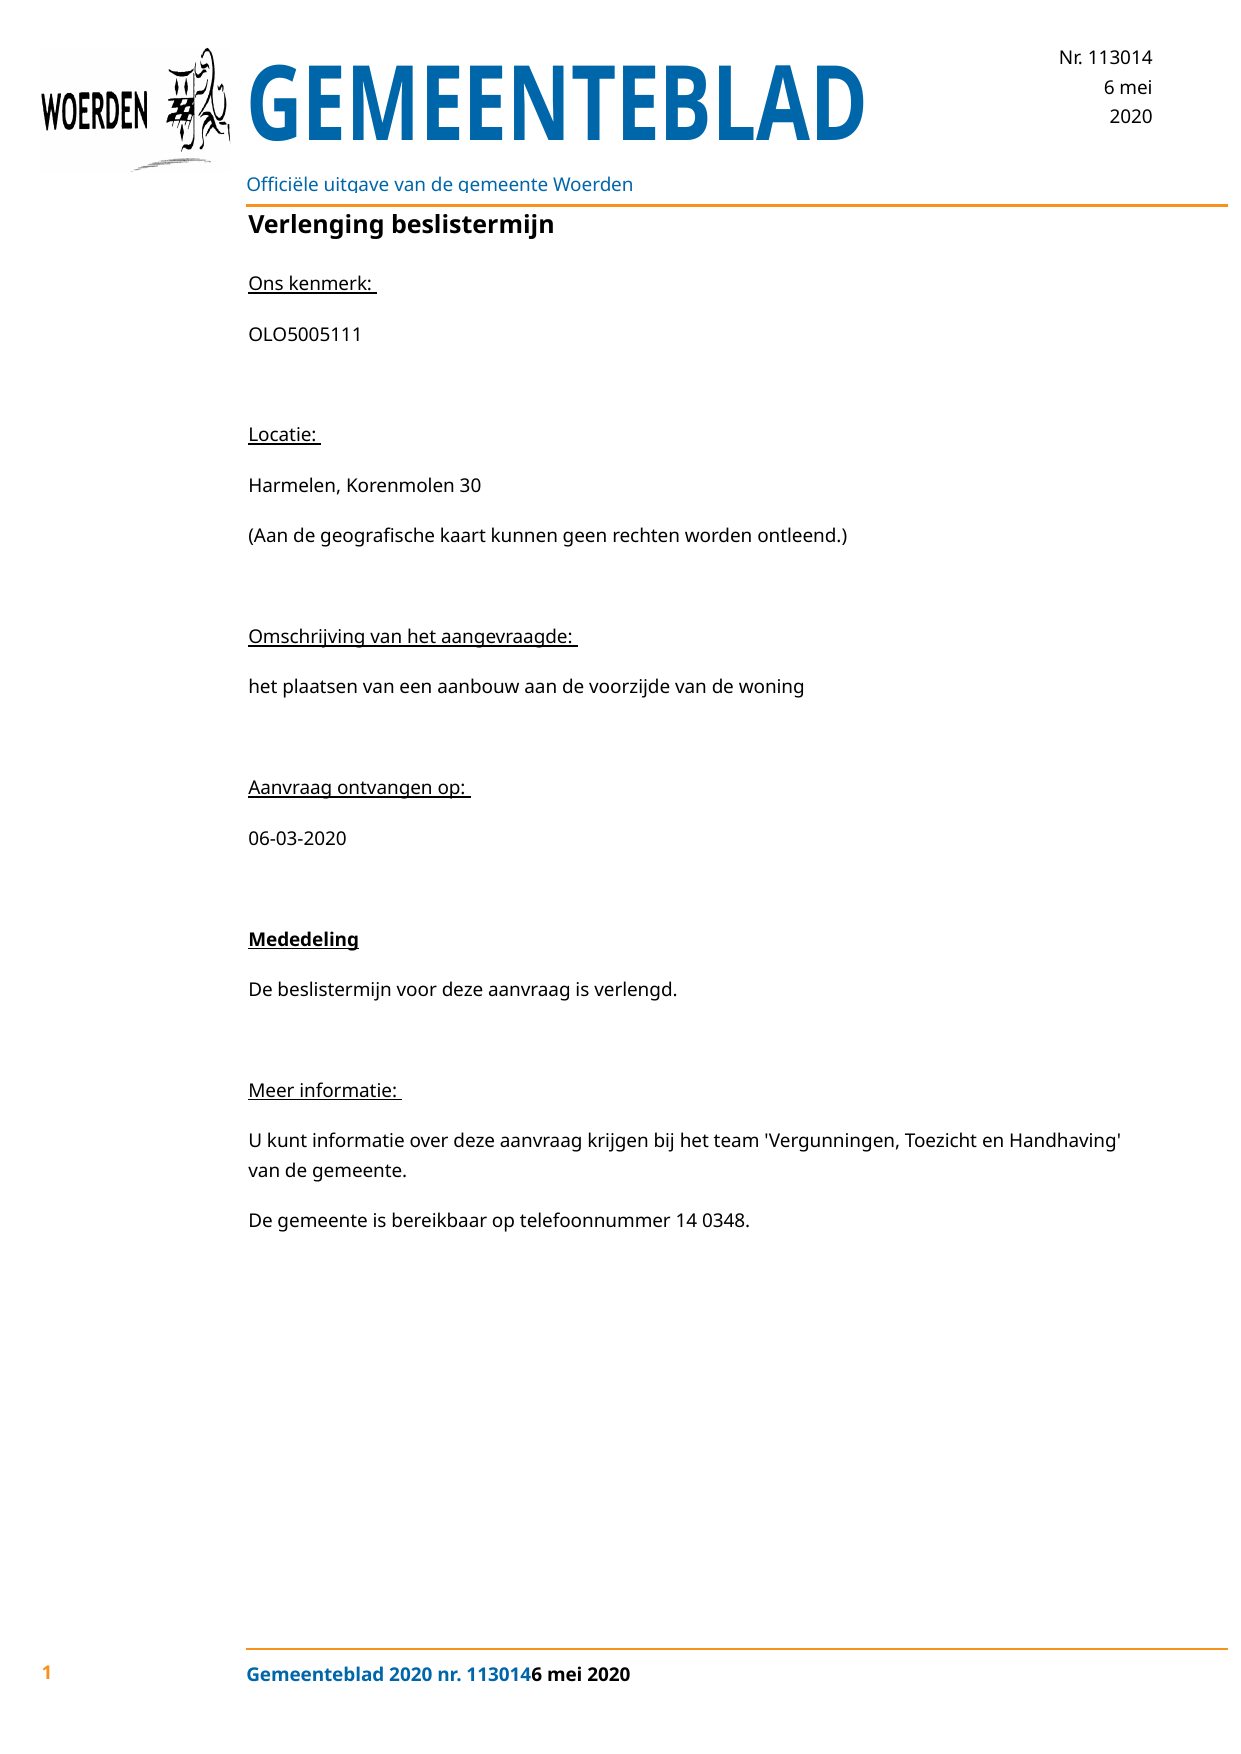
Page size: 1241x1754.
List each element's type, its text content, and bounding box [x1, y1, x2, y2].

picture [41, 47, 231, 172]
text OLO5005111 [248, 321, 1152, 346]
text De beslistermijn voor deze aanvraag is verlengd. [248, 976, 1152, 1002]
text Meer informatie: [248, 1077, 1152, 1103]
text Locatie: [248, 422, 1152, 447]
text 06-03-2020 [248, 825, 1152, 851]
text Omschrijving van het aangevraagde: [248, 623, 1152, 649]
text Verlenging beslistermijn [248, 207, 1152, 241]
text Ons kenmerk: [248, 270, 1152, 296]
text het plaatsen van een aanbouw aan de voorzijde van de woning [248, 674, 1152, 699]
text Harmelen, Korenmolen 30 [248, 472, 1152, 498]
text U kunt informatie over deze aanvraag krijgen bij het team 'Vergunningen, Toezicht en Handhaving' van de gemeente. [248, 1127, 1152, 1183]
text (Aan de geografische kaart kunnen geen rechten worden ontleend.) [248, 522, 1152, 548]
text Mededeling [248, 926, 1152, 951]
text De gemeente is bereikbaar op telefoonnummer 14 0348. [248, 1207, 1152, 1233]
text Aanvraag ontvangen op: [248, 774, 1152, 800]
